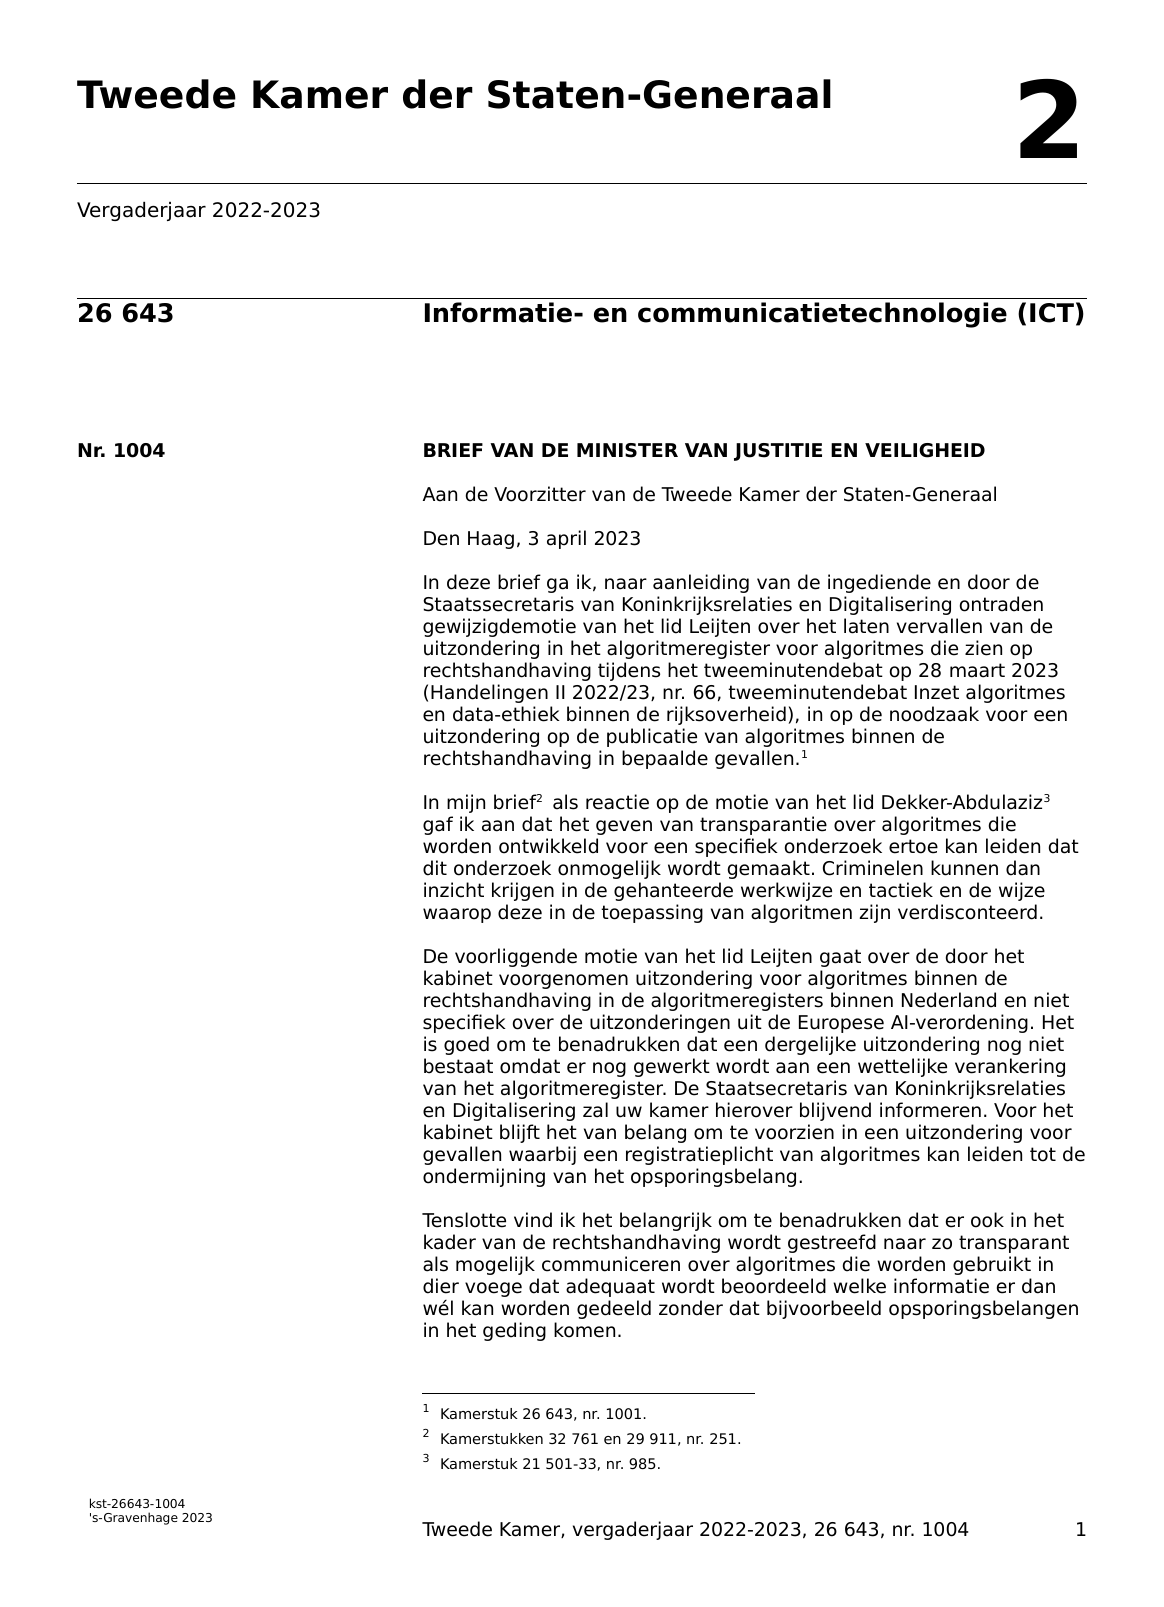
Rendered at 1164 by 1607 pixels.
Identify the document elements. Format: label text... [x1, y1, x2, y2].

table_header Tweede Kamer der Staten-Generaal [77, 59, 886, 183]
text Kamerstuk 21 501-33, nr. 985. [422, 1452, 1087, 1474]
text In deze brief ga ik, naar aanleiding van de ingediende en door de Staatssecretaris van Koninkrijksrelaties en Digitalisering ontraden gewijzigdemotie van het lid Leijten over het laten vervallen van de uitzondering in het algoritmeregister voor algoritmes die zien op rechtshandhaving tijdens het tweeminutendebat op 28 maart 2023 (Handelingen II 2022/23, nr. 66, tweeminutendebat Inzet algoritmes en data-ethiek binnen de rijksoverheid), in op de noodzaak voor een uitzondering op de publicatie van algoritmes binnen de rechtshandhaving in bepaalde gevallen. [422, 572, 1087, 770]
text Tenslotte vind ik het belangrijk om te benadrukken dat er ook in het kader van de rechtshandhaving wordt gestreefd naar zo transparant als mogelijk communiceren over algoritmes die worden gebruikt in dier voege dat adequaat wordt beoordeeld welke informatie er dan wél kan worden gedeeld zonder dat bijvoorbeeld opsporingsbelangen in het geding komen. [422, 1210, 1087, 1342]
table_header 2 [886, 59, 1087, 183]
text De voorliggende motie van het lid Leijten gaat over de door het kabinet voorgenomen uitzondering voor algoritmes binnen de rechtshandhaving in de algoritmeregisters binnen Nederland en niet specifiek over de uitzonderingen uit de Europese AI-verordening. Het is goed om te benadrukken dat een dergelijke uitzondering nog niet bestaat omdat er nog gewerkt wordt aan een wettelijke verankering van het algoritmeregister. De Staatsecretaris van Koninkrijksrelaties en Digitalisering zal uw kamer hierover blijvend informeren. Voor het kabinet blijft het van belang om te voorzien in een uitzondering voor gevallen waarbij een registratieplicht van algoritmes kan leiden tot de ondermijning van het opsporingsbelang. [422, 946, 1087, 1188]
subtitle Nr. 1004 BRIEF VAN DE MINISTER VAN JUSTITIE EN VEILIGHEID [77, 440, 1087, 462]
subtitle 26 643 Informatie- en communicatietechnologie (ICT) [77, 299, 1087, 329]
text In mijn brief als reactie op de motie van het lid Dekker-Abdulaziz gaf ik aan dat het geven van transparantie over algoritmes die worden ontwikkeld voor een specifiek onderzoek ertoe kan leiden dat dit onderzoek onmogelijk wordt gemaakt. Criminelen kunnen dan inzicht krijgen in de gehanteerde werkwijze en tactiek en de wijze waarop deze in de toepassing van algoritmen zijn verdisconteerd. [422, 792, 1087, 924]
text Kamerstuk 26 643, nr. 1001. [422, 1402, 1087, 1424]
text 's-Gravenhage 2023 [88, 1511, 323, 1525]
text Den Haag, 3 april 2023 [422, 528, 1087, 550]
text kst-26643-1004 [88, 1497, 323, 1511]
table_cell Vergaderjaar 2022-2023 [77, 184, 1087, 298]
text Kamerstukken 32 761 en 29 911, nr. 251. [422, 1427, 1087, 1449]
text Aan de Voorzitter van de Tweede Kamer der Staten-Generaal [422, 484, 1087, 506]
